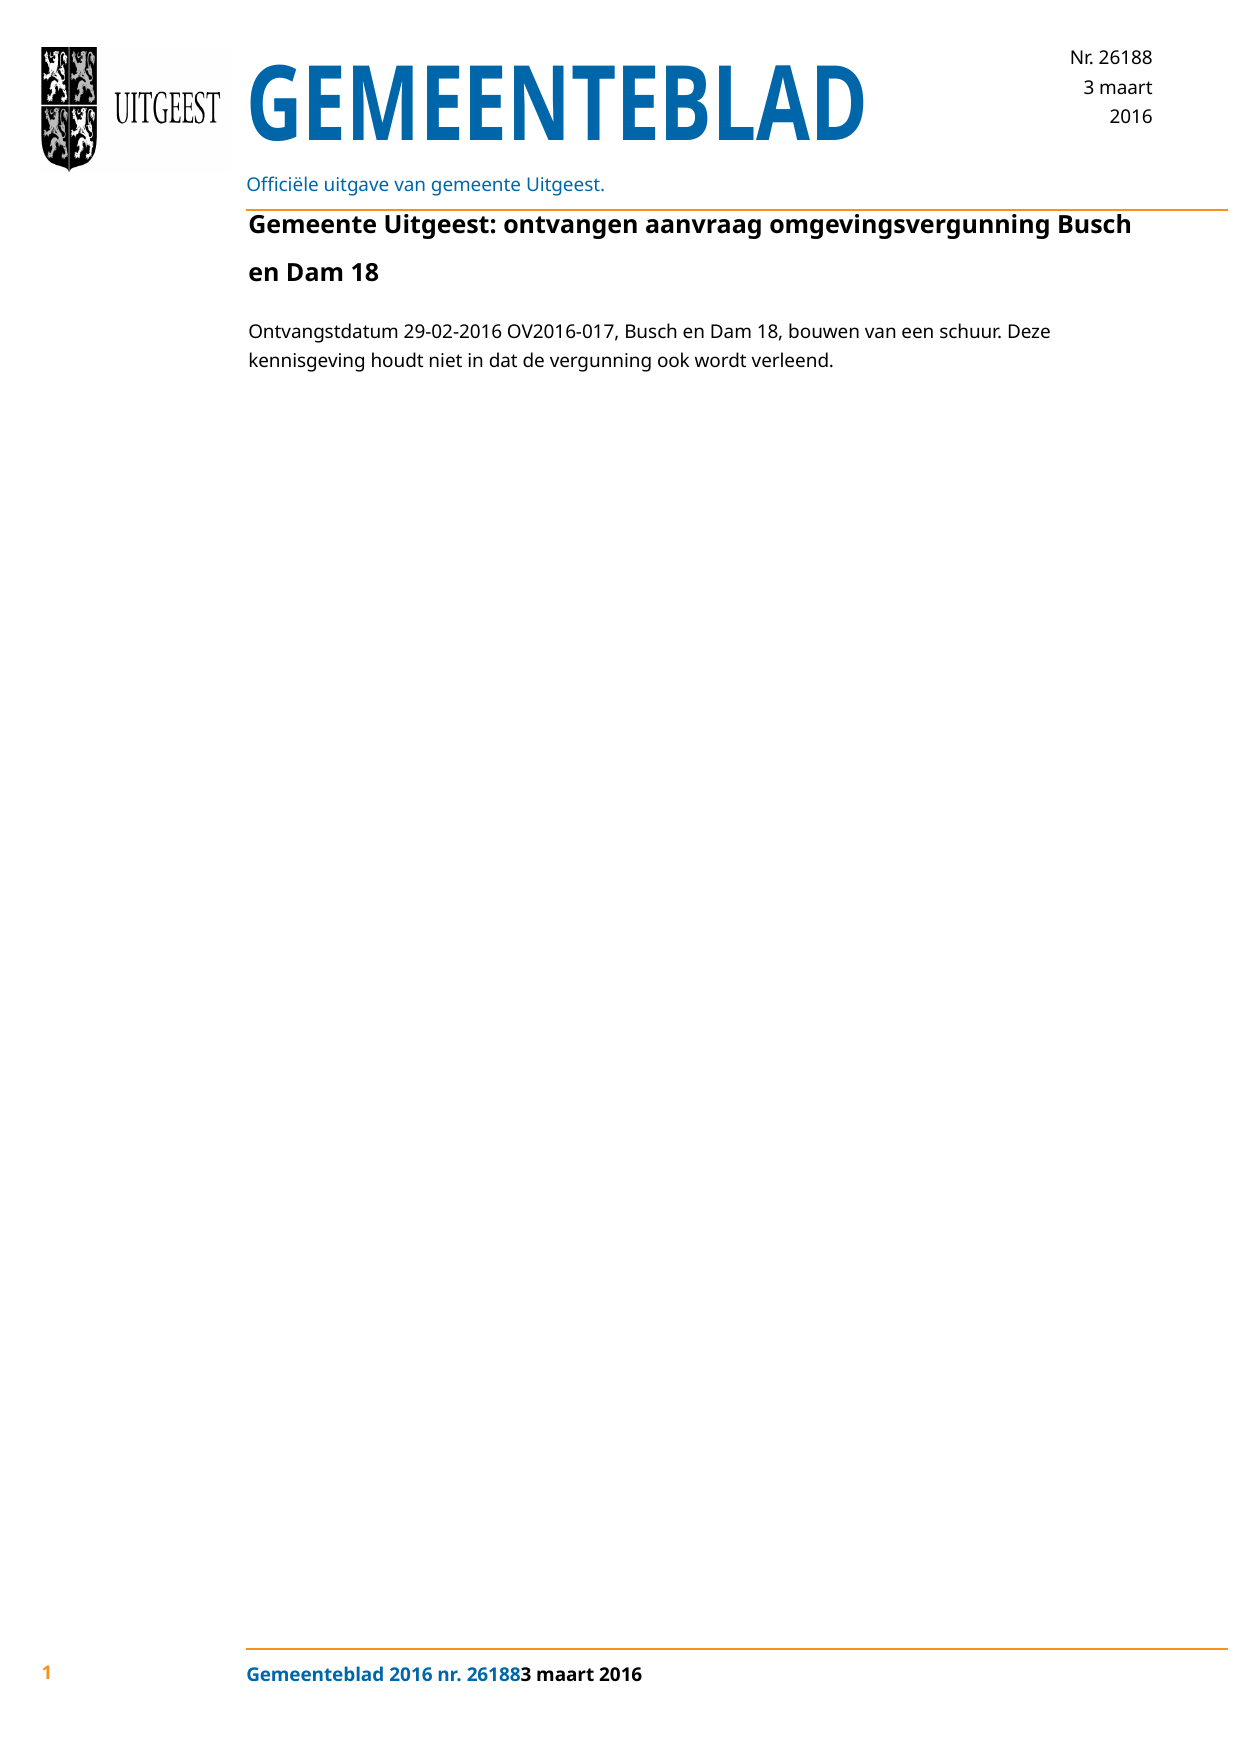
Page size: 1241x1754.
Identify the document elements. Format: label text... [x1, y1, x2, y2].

text Ontvangstdatum 29-02-2016 OV2016-017, Busch en Dam 18, bouwen van een schuur. Deze kennisgeving houdt niet in dat de vergunning ook wordt verleend. [248, 318, 1152, 373]
text Gemeente Uitgeest: ontvangen aanvraag omgevingsvergunning Busch en Dam 18 [248, 211, 1152, 288]
picture [41, 47, 231, 172]
